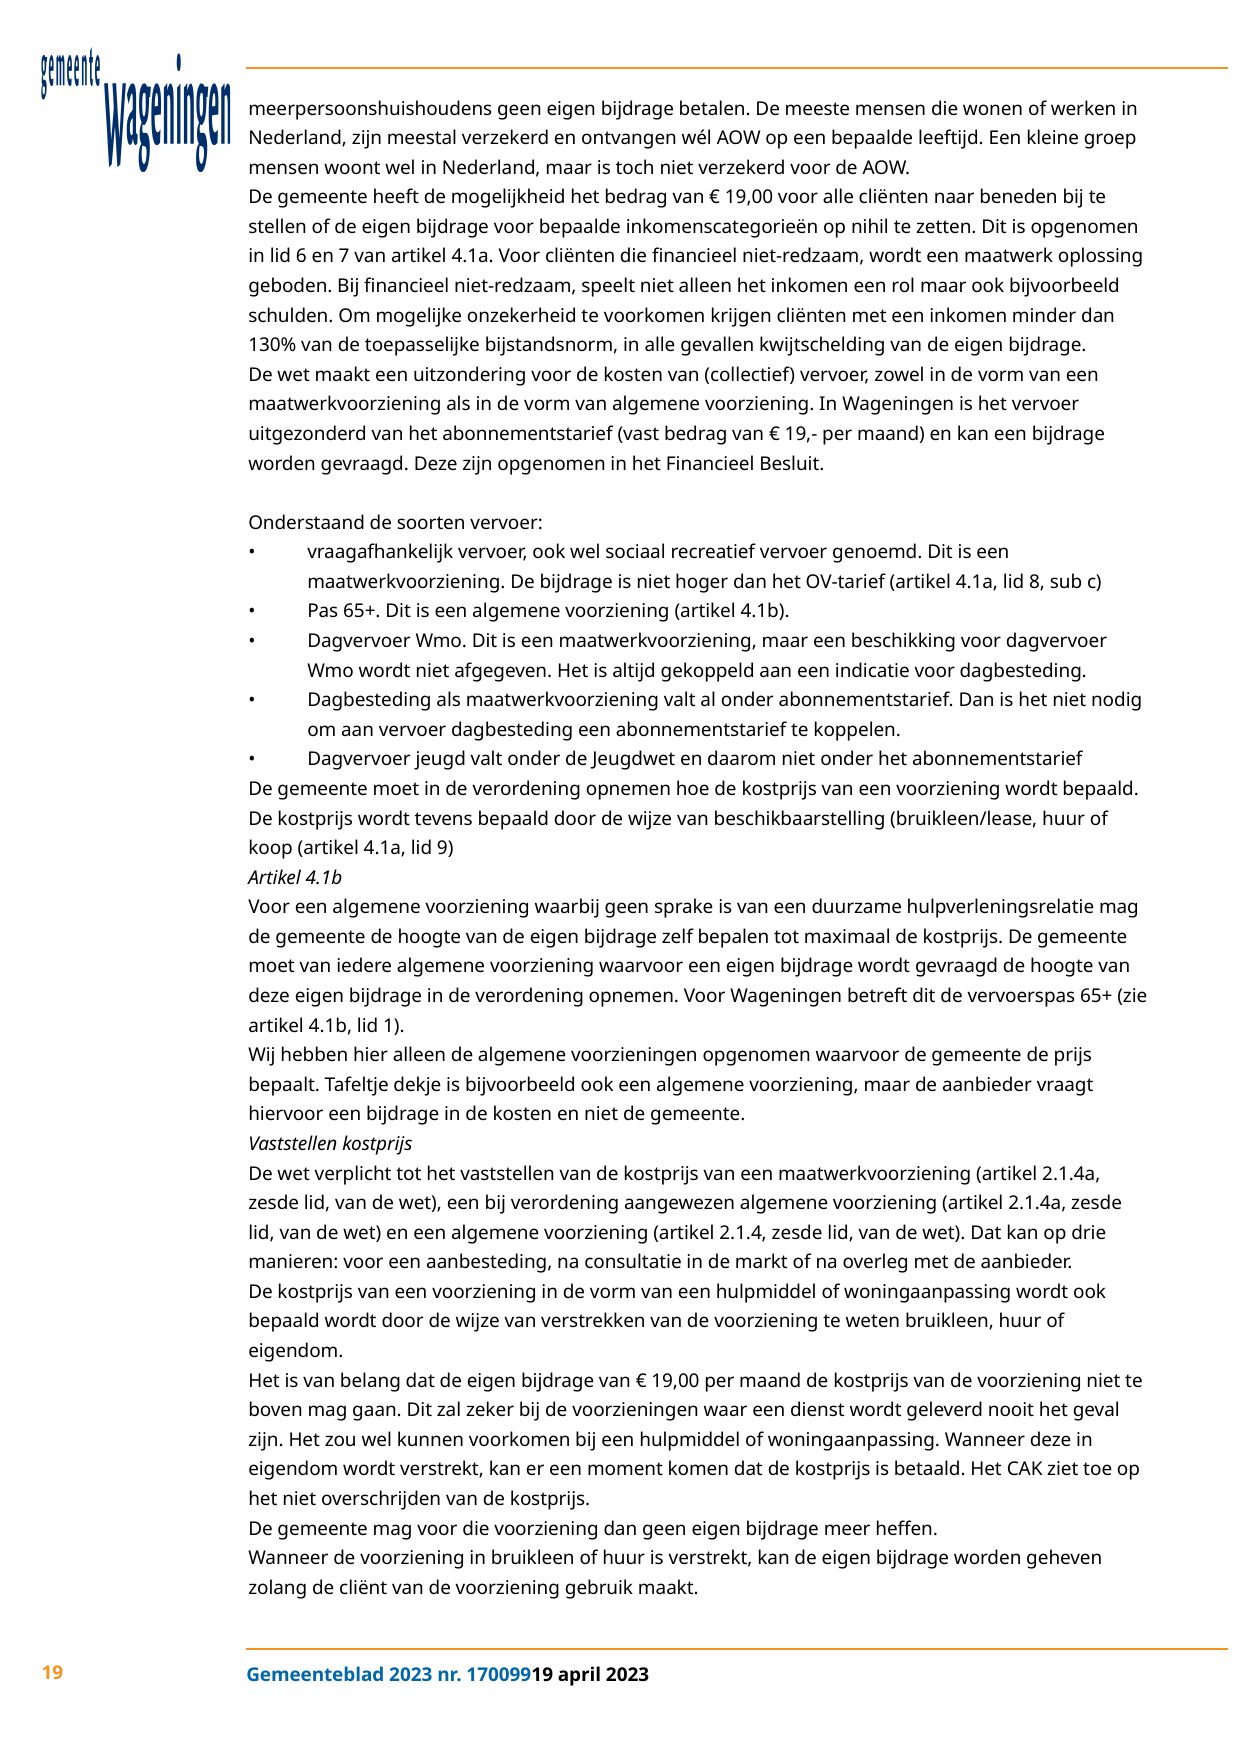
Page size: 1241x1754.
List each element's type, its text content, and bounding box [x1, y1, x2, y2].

text De wet maakt een uitzondering voor de kosten van (collectief) vervoer, zowel in de vorm van een maatwerkvoorziening als in de vorm van algemene voorziening. In Wageningen is het vervoer uitgezonderd van het abonnementstarief (vast bedrag van € 19,- per maand) en kan een bijdrage worden gevraagd. Deze zijn opgenomen in het Financieel Besluit. [248, 361, 1152, 476]
text meerpersoonshuishoudens geen eigen bijdrage betalen. De meeste mensen die wonen of werken in Nederland, zijn meestal verzekerd en ontvangen wél AOW op een bepaalde leeftijd. Een kleine groep mensen woont wel in Nederland, maar is toch niet verzekerd voor de AOW. [248, 95, 1152, 180]
text Vaststellen kostprijs [248, 1130, 1152, 1156]
text Onderstaand de soorten vervoer: [248, 509, 1152, 535]
text De gemeente mag voor die voorziening dan geen eigen bijdrage meer heffen. [248, 1515, 1152, 1541]
list Dagvervoer jeugd valt onder de Jeugdwet en daarom niet onder het abonnementstarief [248, 746, 1152, 771]
list Pas 65+. Dit is een algemene voorziening (artikel 4.1b). [248, 598, 1152, 623]
text Het is van belang dat de eigen bijdrage van € 19,00 per maand de kostprijs van de voorziening niet te boven mag gaan. Dit zal zeker bij de voorzieningen waar een dienst wordt geleverd nooit het geval zijn. Het zou wel kunnen voorkomen bij een hulpmiddel of woningaanpassing. Wanneer deze in eigendom wordt verstrekt, kan er een moment komen dat de kostprijs is betaald. Het CAK ziet toe op het niet overschrijden van de kostprijs. [248, 1367, 1152, 1511]
text Wij hebben hier alleen de algemene voorzieningen opgenomen waarvoor de gemeente de prijs bepaalt. Tafeltje dekje is bijvoorbeeld ook een algemene voorziening, maar de aanbieder vraagt hiervoor een bijdrage in de kosten en niet de gemeente. [248, 1041, 1152, 1126]
text De gemeente moet in de verordening opnemen hoe de kostprijs van een voorziening wordt bepaald. De kostprijs wordt tevens bepaald door de wijze van beschikbaarstelling (bruikleen/lease, huur of koop (artikel 4.1a, lid 9) [248, 775, 1152, 860]
picture [41, 47, 231, 172]
list Dagbesteding als maatwerkvoorziening valt al onder abonnementstarief. Dan is het niet nodig om aan vervoer dagbesteding een abonnementstarief te koppelen. [248, 686, 1152, 742]
text Voor een algemene voorziening waarbij geen sprake is van een duurzame hulpverleningsrelatie mag de gemeente de hoogte van de eigen bijdrage zelf bepalen tot maximaal de kostprijs. De gemeente moet van iedere algemene voorziening waarvoor een eigen bijdrage wordt gevraagd de hoogte van deze eigen bijdrage in de verordening opnemen. Voor Wageningen betreft dit de vervoerspas 65+ (zie artikel 4.1b, lid 1). [248, 893, 1152, 1038]
text De gemeente heeft de mogelijkheid het bedrag van € 19,00 voor alle cliënten naar beneden bij te stellen of de eigen bijdrage voor bepaalde inkomenscategorieën op nihil te zetten. Dit is opgenomen in lid 6 en 7 van artikel 4.1a. Voor cliënten die financieel niet-redzaam, wordt een maatwerk oplossing geboden. Bij financieel niet-redzaam, speelt niet alleen het inkomen een rol maar ook bijvoorbeeld schulden. Om mogelijke onzekerheid te voorkomen krijgen cliënten met een inkomen minder dan 130% van de toepasselijke bijstandsnorm, in alle gevallen kwijtschelding van de eigen bijdrage. [248, 183, 1152, 357]
text Wanneer de voorziening in bruikleen of huur is verstrekt, kan de eigen bijdrage worden geheven zolang de cliënt van de voorziening gebruik maakt. [248, 1544, 1152, 1600]
text De kostprijs van een voorziening in de vorm van een hulpmiddel of woningaanpassing wordt ook bepaald wordt door de wijze van verstrekken van de voorziening te weten bruikleen, huur of eigendom. [248, 1278, 1152, 1363]
list vraagafhankelijk vervoer, ook wel sociaal recreatief vervoer genoemd. Dit is een maatwerkvoorziening. De bijdrage is niet hoger dan het OV-tarief (artikel 4.1a, lid 8, sub c) [248, 538, 1152, 594]
text Artikel 4.1b [248, 864, 1152, 890]
list Dagvervoer Wmo. Dit is een maatwerkvoorziening, maar een beschikking voor dagvervoer Wmo wordt niet afgegeven. Het is altijd gekoppeld aan een indicatie voor dagbesteding. [248, 627, 1152, 683]
text De wet verplicht tot het vaststellen van de kostprijs van een maatwerkvoorziening (artikel 2.1.4a, zesde lid, van de wet), een bij verordening aangewezen algemene voorziening (artikel 2.1.4a, zesde lid, van de wet) en een algemene voorziening (artikel 2.1.4, zesde lid, van de wet). Dat kan op drie manieren: voor een aanbesteding, na consultatie in de markt of na overleg met de aanbieder. [248, 1160, 1152, 1274]
